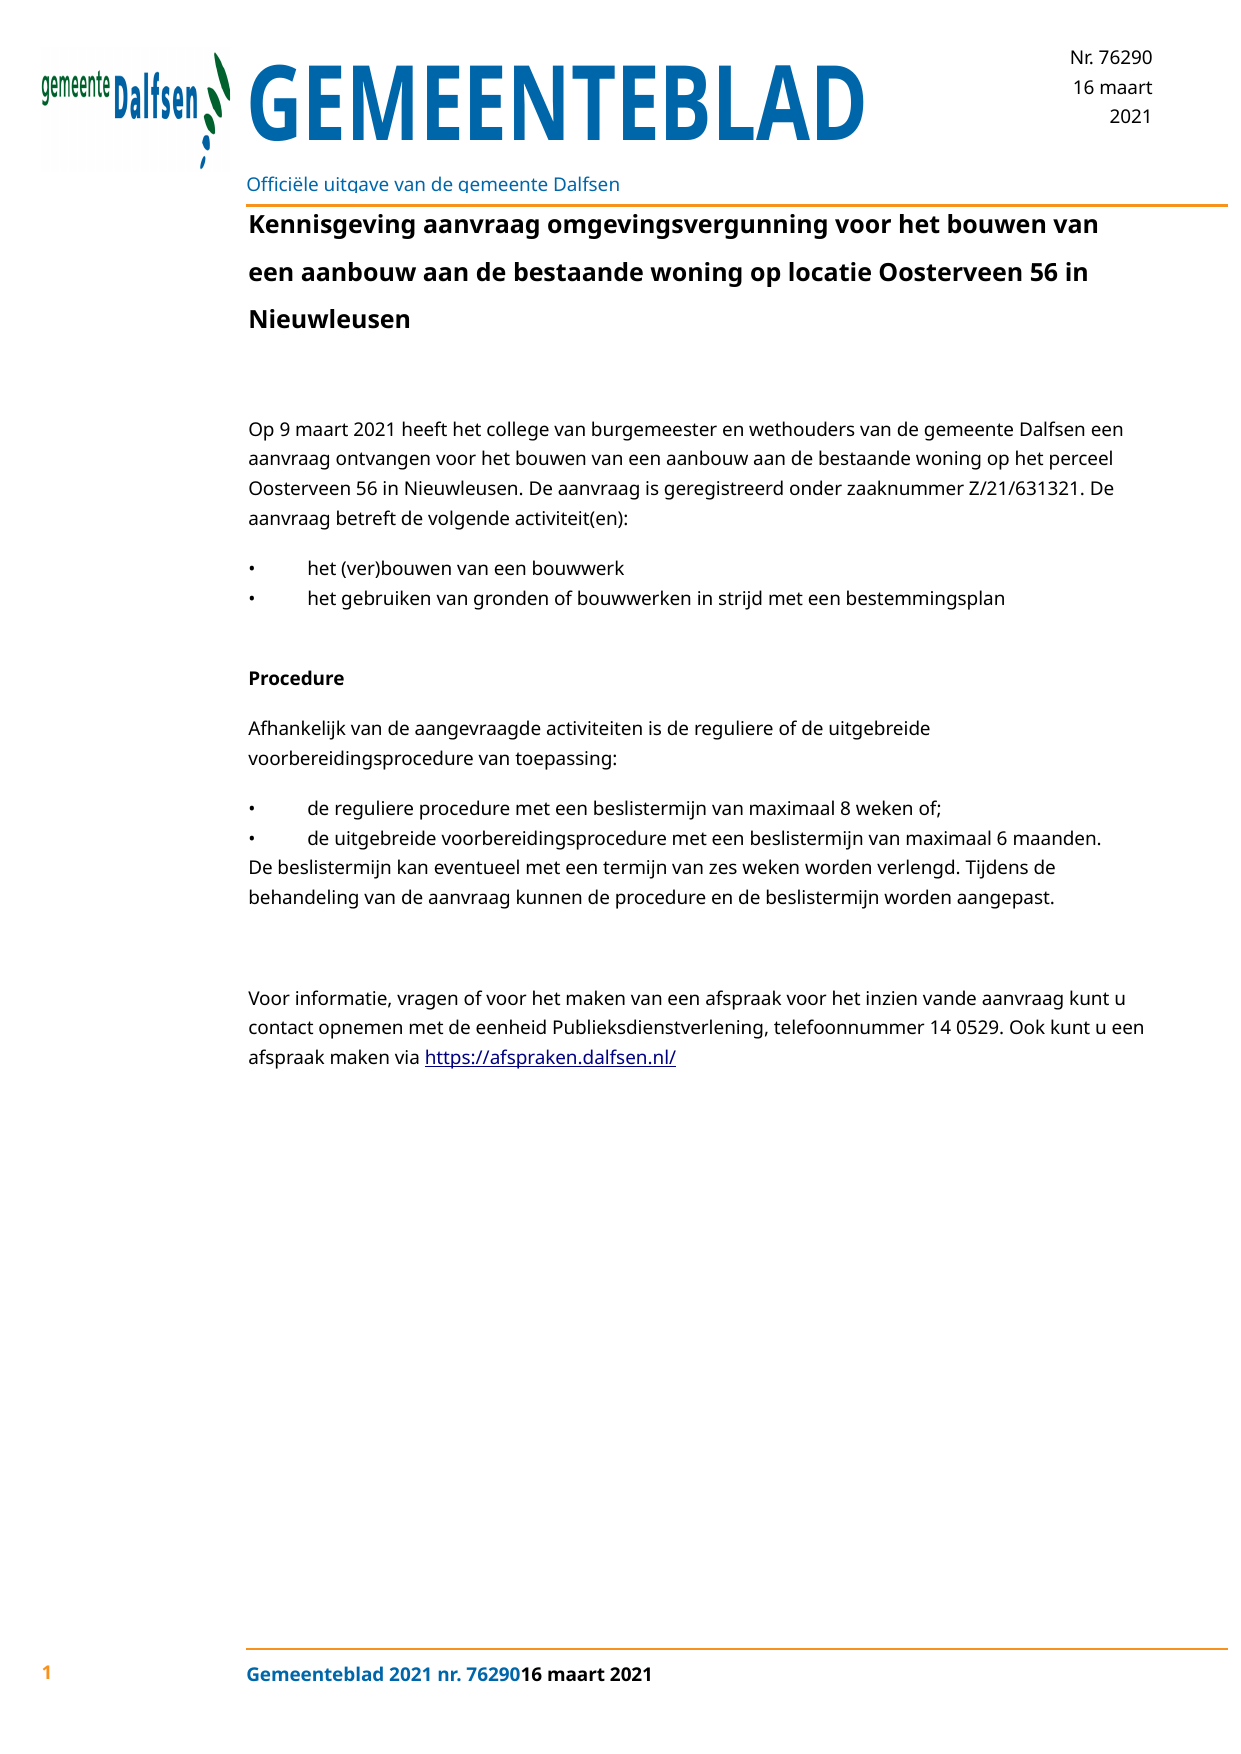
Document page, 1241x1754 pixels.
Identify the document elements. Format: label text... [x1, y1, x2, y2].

text Afhankelijk van de aangevraagde activiteiten is de reguliere of de uitgebreide voorbereidingsprocedure van toepassing: [248, 715, 1152, 770]
list het gebruiken van gronden of bouwwerken in strijd met een bestemmingsplan [248, 585, 1152, 610]
picture [41, 47, 231, 172]
text Kennisgeving aanvraag omgevingsvergunning voor het bouwen van een aanbouw aan de bestaande woning op locatie Oosterveen 56 in Nieuwleusen [248, 207, 1152, 336]
list de reguliere procedure met een beslistermijn van maximaal 8 weken of; [248, 795, 1152, 821]
text Op 9 maart 2021 heeft het college van burgemeester en wethouders van de gemeente Dalfsen een aanvraag ontvangen voor het bouwen van een aanbouw aan de bestaande woning op het perceel Oosterveen 56 in Nieuwleusen. De aanvraag is geregistreerd onder zaaknummer Z/21/631321. De aanvraag betreft de volgende activiteit(en): [248, 416, 1152, 530]
text Procedure [248, 665, 1152, 690]
list het (ver)bouwen van een bouwwerk [248, 555, 1152, 581]
list de uitgebreide voorbereidingsprocedure met een beslistermijn van maximaal 6 maanden. [248, 825, 1152, 850]
text Voor informatie, vragen of voor het maken van een afspraak voor het inzien vande aanvraag kunt u contact opnemen met de eenheid Publieksdienstverlening, telefoonnummer 14 0529. Ook kunt u een afspraak maken via https://afspraken.dalfsen.nl/ [248, 985, 1152, 1069]
text De beslistermijn kan eventueel met een termijn van zes weken worden verlengd. Tijdens de behandeling van de aanvraag kunnen de procedure en de beslistermijn worden aangepast. [248, 854, 1152, 909]
